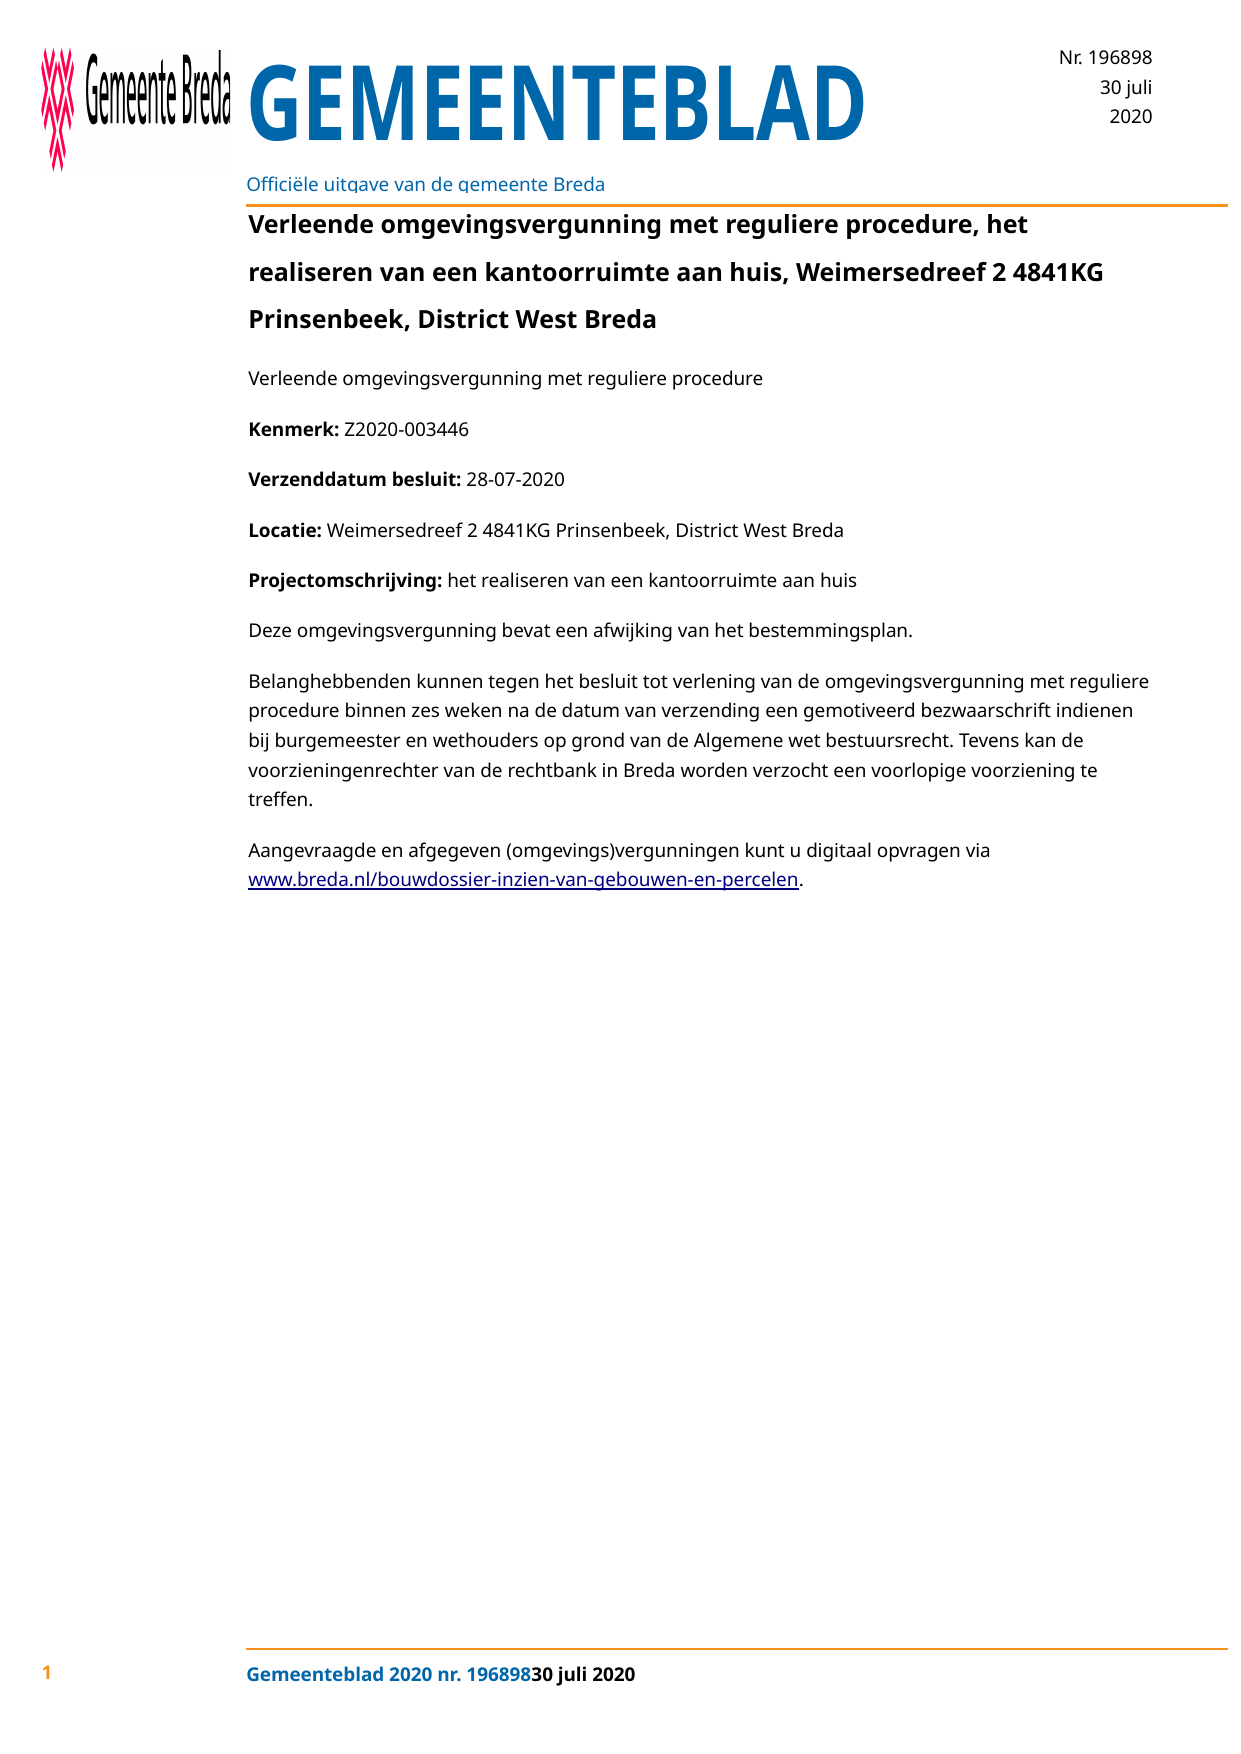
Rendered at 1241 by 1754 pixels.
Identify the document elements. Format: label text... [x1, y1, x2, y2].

text Kenmerk: Z2020-003446 [248, 416, 1152, 442]
text Verleende omgevingsvergunning met reguliere procedure [248, 366, 1152, 391]
picture [41, 47, 231, 172]
text Projectomschrijving: het realiseren van een kantoorruimte aan huis [248, 567, 1152, 593]
text Verzenddatum besluit: 28-07-2020 [248, 466, 1152, 492]
text Belanghebbenden kunnen tegen het besluit tot verlening van de omgevingsvergunning met reguliere procedure binnen zes weken na de datum van verzending een gemotiveerd bezwaarschrift indienen bij burgemeester en wethouders op grond van de Algemene wet bestuursrecht. Tevens kan de voorzieningenrechter van de rechtbank in Breda worden verzocht een voorlopige voorziening te treffen. [248, 668, 1152, 812]
text Aangevraagde en afgegeven (omgevings)vergunningen kunt u digitaal opvragen via www.breda.nl/bouwdossier-inzien-van-gebouwen-en-percelen. [248, 837, 1152, 892]
text Locatie: Weimersedreef 2 4841KG Prinsenbeek, District West Breda [248, 517, 1152, 542]
text Verleende omgevingsvergunning met reguliere procedure, het realiseren van een kantoorruimte aan huis, Weimersedreef 2 4841KG Prinsenbeek, District West Breda [248, 207, 1152, 336]
text Deze omgevingsvergunning bevat een afwijking van het bestemmingsplan. [248, 618, 1152, 643]
